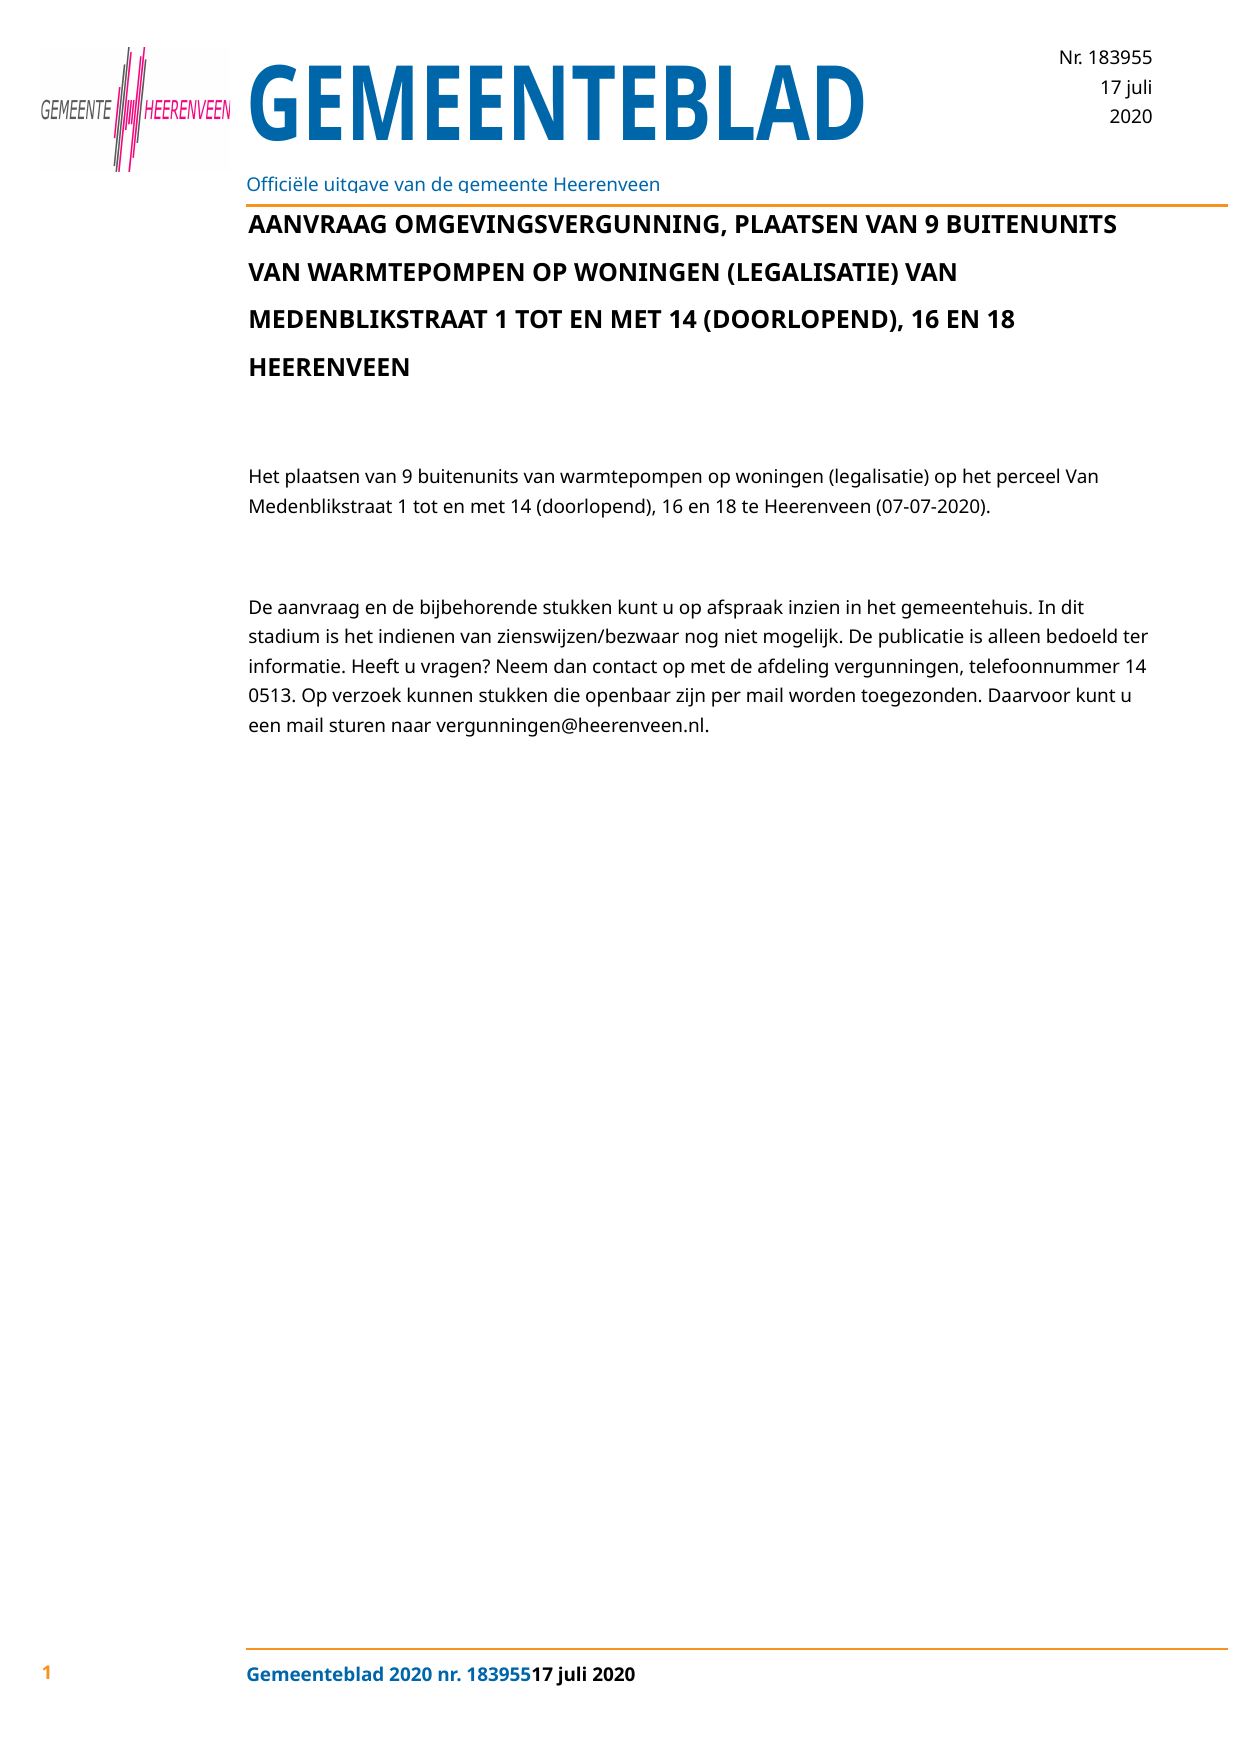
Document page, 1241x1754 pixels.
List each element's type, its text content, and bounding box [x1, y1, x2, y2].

picture [41, 47, 231, 172]
text Het plaatsen van 9 buitenunits van warmtepompen op woningen (legalisatie) op het perceel Van Medenblikstraat 1 tot en met 14 (doorlopend), 16 en 18 te Heerenveen (07-07-2020). [248, 463, 1152, 519]
text AANVRAAG OMGEVINGSVERGUNNING, PLAATSEN VAN 9 BUITENUNITS VAN WARMTEPOMPEN OP WONINGEN (LEGALISATIE) VAN MEDENBLIKSTRAAT 1 TOT EN MET 14 (DOORLOPEND), 16 EN 18 HEERENVEEN [248, 207, 1152, 384]
text De aanvraag en de bijbehorende stukken kunt u op afspraak inzien in het gemeentehuis. In dit stadium is het indienen van zienswijzen/bezwaar nog niet mogelijk. De publicatie is alleen bedoeld ter informatie. Heeft u vragen? Neem dan contact op met de afdeling vergunningen, telefoonnummer 14 0513. Op verzoek kunnen stukken die openbaar zijn per mail worden toegezonden. Daarvoor kunt u een mail sturen naar vergunningen@heerenveen.nl. [248, 594, 1152, 738]
